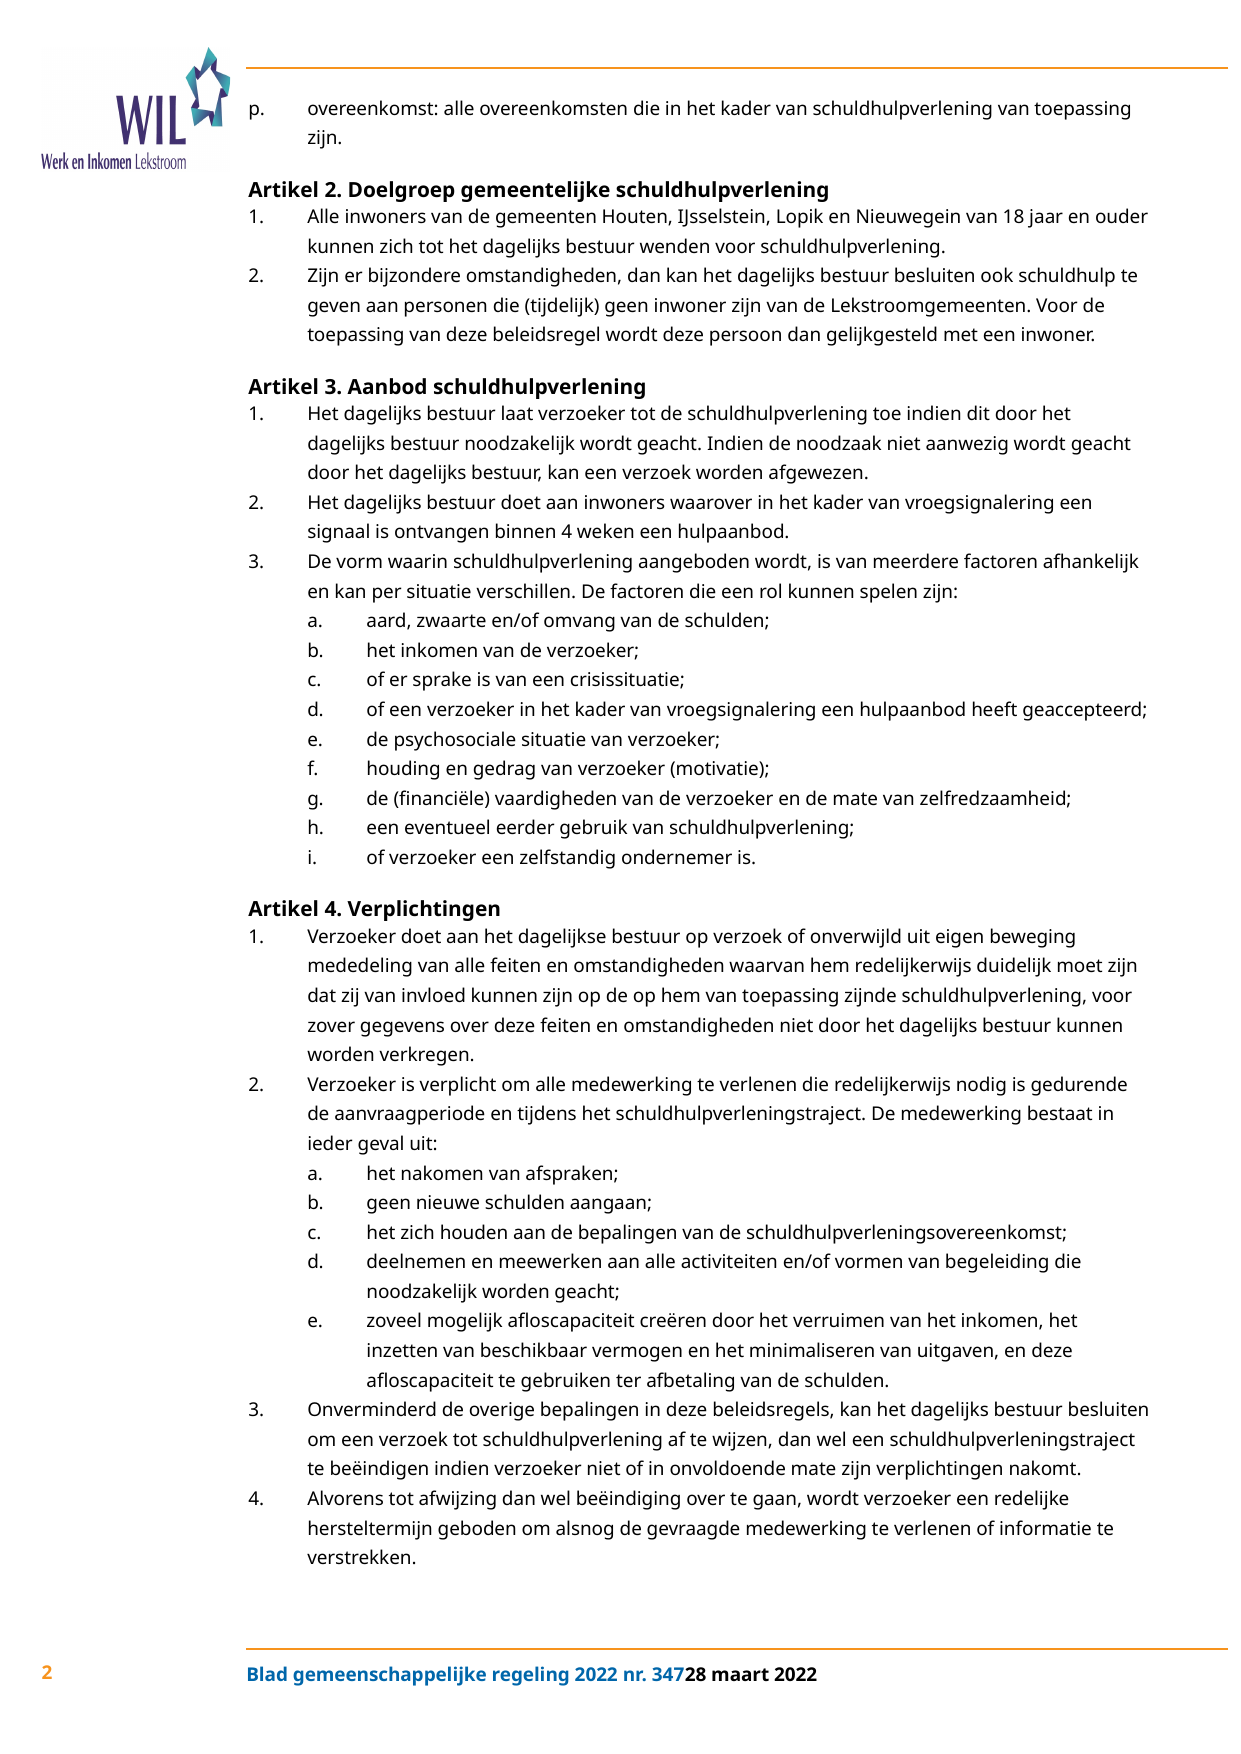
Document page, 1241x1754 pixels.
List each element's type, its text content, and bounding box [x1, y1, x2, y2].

list Het dagelijks bestuur doet aan inwoners waarover in het kader van vroegsignalering een signaal is ontvangen binnen 4 weken een hulpaanbod. [248, 489, 1152, 544]
list het inkomen van de verzoeker; [307, 637, 1152, 663]
list de psychosociale situatie van verzoeker; [307, 726, 1152, 752]
list of er sprake is van een crisissituatie; [307, 667, 1152, 692]
list houding en gedrag van verzoeker (motivatie); [307, 755, 1152, 781]
list zoveel mogelijk afloscapaciteit creëren door het verruimen van het inkomen, het inzetten van beschikbaar vermogen en het minimaliseren van uitgaven, en deze afloscapaciteit te gebruiken ter afbetaling van de schulden. [307, 1308, 1152, 1392]
list Alvorens tot afwijzing dan wel beëindiging over te gaan, wordt verzoeker een redelijke hersteltermijn geboden om alsnog de gevraagde medewerking te verlenen of informatie te verstrekken. [248, 1485, 1152, 1570]
list Het dagelijks bestuur laat verzoeker tot de schuldhulpverlening toe indien dit door het dagelijks bestuur noodzakelijk wordt geacht. Indien de noodzaak niet aanwezig wordt geacht door het dagelijks bestuur, kan een verzoek worden afgewezen. [248, 400, 1152, 485]
list of verzoeker een zelfstandig ondernemer is. [307, 844, 1152, 870]
text Artikel 2. Doelgroep gemeentelijke schuldhulpverlening [248, 175, 1152, 203]
list aard, zwaarte en/of omvang van de schulden; [307, 607, 1152, 633]
list de (financiële) vaardigheden van de verzoeker en de mate van zelfredzaamheid; [307, 785, 1152, 811]
list Onverminderd de overige bepalingen in deze beleidsregels, kan het dagelijks bestuur besluiten om een verzoek tot schuldhulpverlening af te wijzen, dan wel een schuldhulpverleningstraject te beëindigen indien verzoeker niet of in onvoldoende mate zijn verplichtingen nakomt. [248, 1396, 1152, 1481]
list Verzoeker doet aan het dagelijkse bestuur op verzoek of onverwijld uit eigen beweging mededeling van alle feiten en omstandigheden waarvan hem redelijkerwijs duidelijk moet zijn dat zij van invloed kunnen zijn op de op hem van toepassing zijnde schuldhulpverlening, voor zover gegevens over deze feiten en omstandigheden niet door het dagelijks bestuur kunnen worden verkregen. [248, 923, 1152, 1067]
list De vorm waarin schuldhulpverlening aangeboden wordt, is van meerdere factoren afhankelijk en kan per situatie verschillen. De factoren die een rol kunnen spelen zijn: [248, 548, 1152, 604]
text Artikel 3. Aanbod schuldhulpverlening [248, 372, 1152, 400]
list een eventueel eerder gebruik van schuldhulpverlening; [307, 814, 1152, 840]
list Zijn er bijzondere omstandigheden, dan kan het dagelijks bestuur besluiten ook schuldhulp te geven aan personen die (tijdelijk) geen inwoner zijn van de Lekstroomgemeenten. Voor de toepassing van deze beleidsregel wordt deze persoon dan gelijkgesteld met een inwoner. [248, 262, 1152, 347]
list het zich houden aan de bepalingen van de schuldhulpverleningsovereenkomst; [307, 1219, 1152, 1244]
list of een verzoeker in het kader van vroegsignalering een hulpaanbod heeft geaccepteerd; [307, 696, 1152, 722]
list deelnemen en meewerken aan alle activiteiten en/of vormen van begeleiding die noodzakelijk worden geacht; [307, 1248, 1152, 1304]
list het nakomen van afspraken; [307, 1160, 1152, 1185]
text Artikel 4. Verplichtingen [248, 894, 1152, 923]
list Alle inwoners van de gemeenten Houten, IJsselstein, Lopik en Nieuwegein van 18 jaar en ouder kunnen zich tot het dagelijks bestuur wenden voor schuldhulpverlening. [248, 203, 1152, 258]
list overeenkomst: alle overeenkomsten die in het kader van schuldhulpverlening van toepassing zijn. [248, 95, 1152, 150]
list geen nieuwe schulden aangaan; [307, 1189, 1152, 1215]
list Verzoeker is verplicht om alle medewerking te verlenen die redelijkerwijs nodig is gedurende de aanvraagperiode en tijdens het schuldhulpverleningstraject. De medewerking bestaat in ieder geval uit: [248, 1071, 1152, 1156]
picture [41, 47, 231, 172]
